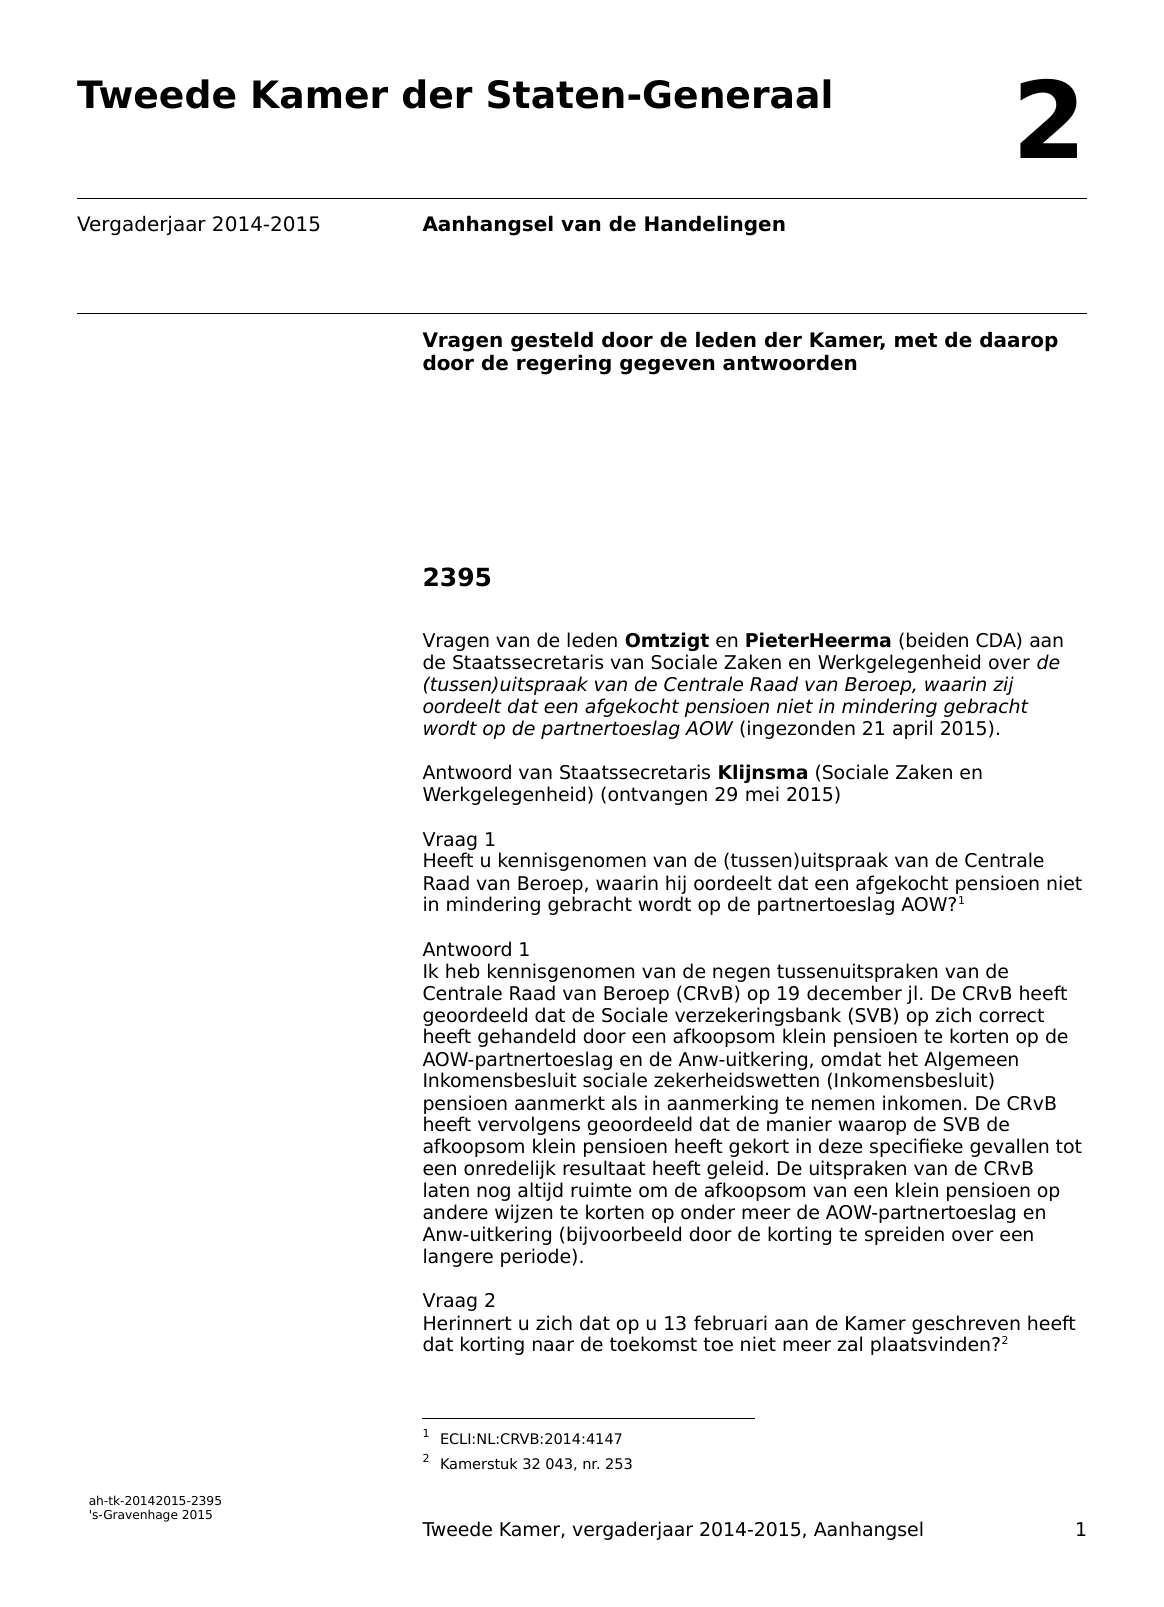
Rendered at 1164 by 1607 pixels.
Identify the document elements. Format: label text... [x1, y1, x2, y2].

text ah-tk-20142015-2395 [88, 1494, 323, 1508]
text ECLI:NL:CRVB:2014:4147 [422, 1427, 1087, 1449]
text Vraag 2 [422, 1290, 1087, 1312]
text Kamerstuk 32 043, nr. 253 [422, 1452, 1087, 1474]
text Antwoord 1 [422, 938, 1087, 961]
table_cell [77, 314, 422, 375]
text Vraag 1 [422, 828, 1087, 850]
text Heeft u kennisgenomen van de (tussen)uitspraak van de Centrale Raad van Beroep, waarin hij oordeelt dat een afgekocht pensioen niet in mindering gebracht wordt op de partnertoeslag AOW? [422, 850, 1087, 916]
text Ik heb kennisgenomen van de negen tussenuitspraken van de Centrale Raad van Beroep (CRvB) op 19 december jl. De CRvB heeft geoordeeld dat de Sociale verzekeringsbank (SVB) op zich correct heeft gehandeld door een afkoopsom klein pensioen te korten op de AOW-partnertoeslag en de Anw-uitkering, omdat het Algemeen Inkomensbesluit sociale zekerheidswetten (Inkomensbesluit) pensioen aanmerkt als in aanmerking te nemen inkomen. De CRvB heeft vervolgens geoordeeld dat de manier waarop de SVB de afkoopsom klein pensioen heeft gekort in deze specifieke gevallen tot een onredelijk resultaat heeft geleid. De uitspraken van de CRvB laten nog altijd ruimte om de afkoopsom van een klein pensioen op andere wijzen te korten op onder meer de AOW-partnertoeslag en Anw-uitkering (bijvoorbeeld door de korting te spreiden over een langere periode). [422, 961, 1087, 1268]
table_cell Vragen gesteld door de leden der Kamer, met de daarop door de regering gegeven antwoorden [422, 314, 1087, 375]
text 2395 [422, 563, 1087, 592]
table_cell Vergaderjaar 2014-2015 [77, 199, 422, 313]
text 's-Gravenhage 2015 [88, 1508, 323, 1522]
text Herinnert u zich dat op u 13 februari aan de Kamer geschreven heeft dat korting naar de toekomst toe niet meer zal plaatsvinden? [422, 1312, 1087, 1356]
table_cell Aanhangsel van de Handelingen [422, 199, 1087, 313]
table_header Tweede Kamer der Staten-Generaal [77, 59, 886, 198]
text Antwoord van Staatssecretaris Klijnsma (Sociale Zaken en Werkgelegenheid) (ontvangen 29 mei 2015) [422, 762, 1087, 806]
text Vragen van de leden Omtzigt en PieterHeerma (beiden CDA) aan de Staatssecretaris van Sociale Zaken en Werkgelegenheid over de (tussen)uitspraak van de Centrale Raad van Beroep, waarin zij oordeelt dat een afgekocht pensioen niet in mindering gebracht wordt op de partnertoeslag AOW (ingezonden 21 april 2015). [422, 630, 1087, 740]
table_header 2 [886, 59, 1087, 198]
